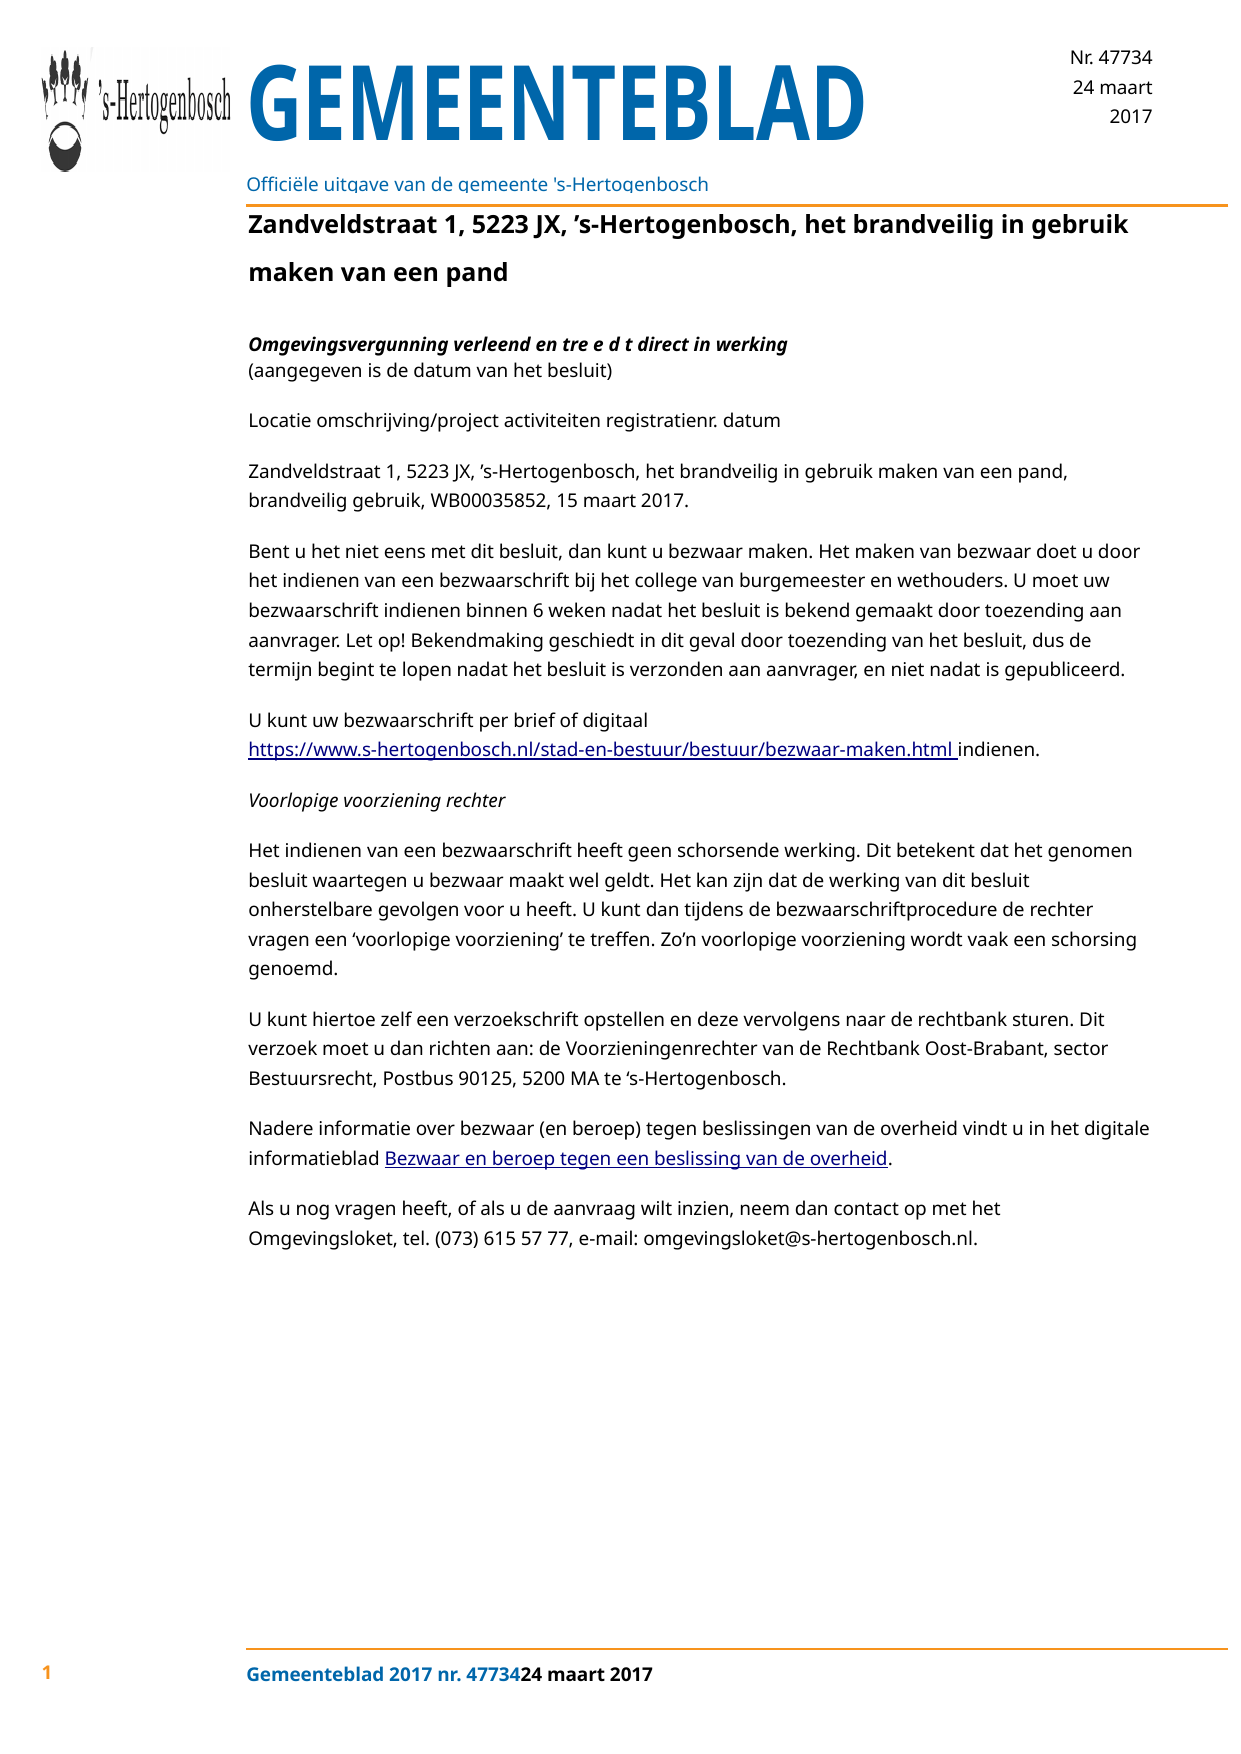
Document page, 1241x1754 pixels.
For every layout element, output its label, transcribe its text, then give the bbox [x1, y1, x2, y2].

text Zandveldstraat 1, 5223 JX, ’s-Hertogenbosch, het brandveilig in gebruik maken van een pand [248, 207, 1152, 288]
text Voorlopige voorziening rechter [248, 787, 1152, 812]
text Zandveldstraat 1, 5223 JX, ’s-Hertogenbosch, het brandveilig in gebruik maken van een pand, brandveilig gebruik, WB00035852, 15 maart 2017. [248, 458, 1152, 513]
text Bent u het niet eens met dit besluit, dan kunt u bezwaar maken. Het maken van bezwaar doet u door het indienen van een bezwaarschrift bij het college van burgemeester en wethouders. U moet uw bezwaarschrift indienen binnen 6 weken nadat het besluit is bekend gemaakt door toezending aan aanvrager. Let op! Bekendmaking geschiedt in dit geval door toezending van het besluit, dus de termijn begint te lopen nadat het besluit is verzonden aan aanvrager, en niet nadat is gepubliceerd. [248, 538, 1152, 682]
text Locatie omschrijving/project activiteiten registratienr. datum [248, 408, 1152, 433]
text Nadere informatie over bezwaar (en beroep) tegen beslissingen van de overheid vindt u in het digitale informatieblad Bezwaar en beroep tegen een beslissing van de overheid. [248, 1116, 1152, 1171]
picture [41, 47, 231, 172]
text (aangegeven is de datum van het besluit) [248, 357, 1152, 383]
text Omgevingsvergunning verleend en tre e d t direct in werking [248, 331, 1152, 357]
text Als u nog vragen heeft, of als u de aanvraag wilt inzien, neem dan contact op met het Omgevingsloket, tel. (073) 615 57 77, e-mail: omgevingsloket@s-hertogenbosch.nl. [248, 1196, 1152, 1251]
text Het indienen van een bezwaarschrift heeft geen schorsende werking. Dit betekent dat het genomen besluit waartegen u bezwaar maakt wel geldt. Het kan zijn dat de werking van dit besluit onherstelbare gevolgen voor u heeft. U kunt dan tijdens de bezwaarschriftprocedure de rechter vragen een ‘voorlopige voorziening’ te treffen. Zo’n voorlopige voorziening wordt vaak een schorsing genoemd. [248, 837, 1152, 981]
text U kunt hiertoe zelf een verzoekschrift opstellen en deze vervolgens naar de rechtbank sturen. Dit verzoek moet u dan richten aan: de Voorzieningenrechter van de Rechtbank Oost-Brabant, sector Bestuursrecht, Postbus 90125, 5200 MA te ‘s-Hertogenbosch. [248, 1006, 1152, 1091]
text U kunt uw bezwaarschrift per brief of digitaal https://www.s-hertogenbosch.nl/stad-en-bestuur/bestuur/bezwaar-maken.html indienen. [248, 707, 1152, 762]
